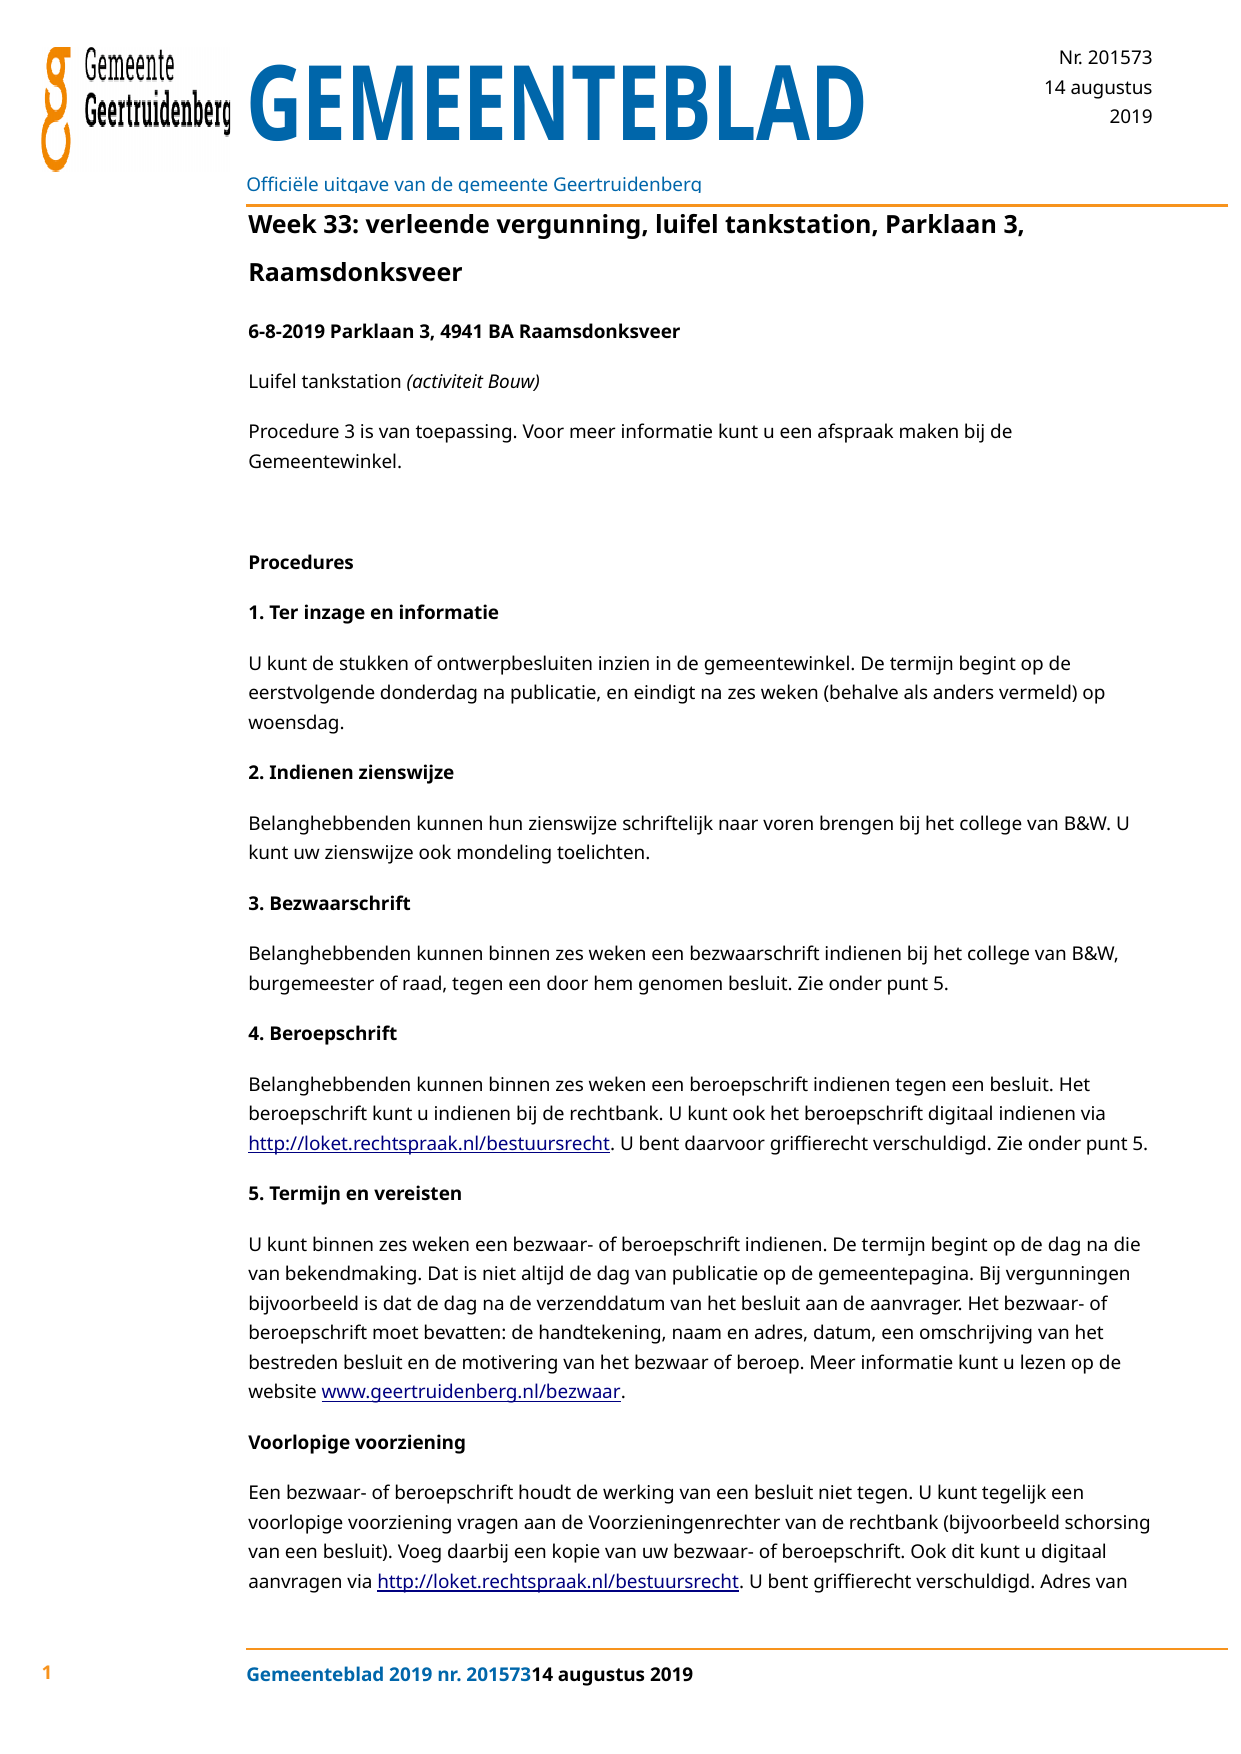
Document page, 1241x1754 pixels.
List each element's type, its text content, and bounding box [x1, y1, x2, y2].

text Een bezwaar- of beroepschrift houdt de werking van een besluit niet tegen. U kunt tegelijk een voorlopige voorziening vragen aan de Voorzieningenrechter van de rechtbank (bijvoorbeeld schorsing van een besluit). Voeg daarbij een kopie van uw bezwaar- of beroepschrift. Ook dit kunt u digitaal aanvragen via http://loket.rechtspraak.nl/bestuursrecht. U bent griffierecht verschuldigd. Adres van [248, 1479, 1152, 1594]
text 3. Bezwaarschrift [248, 890, 1152, 916]
text Belanghebbenden kunnen hun zienswijze schriftelijk naar voren brengen bij het college van B&W. U kunt uw zienswijze ook mondeling toelichten. [248, 810, 1152, 865]
picture [41, 47, 231, 172]
text 4. Beroepschrift [248, 1020, 1152, 1046]
text Belanghebbenden kunnen binnen zes weken een bezwaarschrift indienen bij het college van B&W, burgemeester of raad, tegen een door hem genomen besluit. Zie onder punt 5. [248, 940, 1152, 996]
text 6-8-2019 Parklaan 3, 4941 BA Raamsdonksveer [248, 318, 1152, 344]
text U kunt de stukken of ontwerpbesluiten inzien in de gemeentewinkel. De termijn begint op de eerstvolgende donderdag na publicatie, en eindigt na zes weken (behalve als anders vermeld) op woensdag. [248, 650, 1152, 735]
text Luifel tankstation (activiteit Bouw) [248, 368, 1152, 394]
text 2. Indienen zienswijze [248, 759, 1152, 785]
text Belanghebbenden kunnen binnen zes weken een beroepschrift indienen tegen een besluit. Het beroepschrift kunt u indienen bij de rechtbank. U kunt ook het beroepschrift digitaal indienen via http://loket.rechtspraak.nl/bestuursrecht. U bent daarvoor griffierecht verschuldigd. Zie onder punt 5. [248, 1071, 1152, 1156]
text Voorlopige voorziening [248, 1429, 1152, 1455]
text U kunt binnen zes weken een bezwaar- of beroepschrift indienen. De termijn begint op de dag na die van bekendmaking. Dat is niet altijd de dag van publicatie op de gemeentepagina. Bij vergunningen bijvoorbeeld is dat de dag na de verzenddatum van het besluit aan de aanvrager. Het bezwaar- of beroepschrift moet bevatten: de handtekening, naam en adres, datum, een omschrijving van het bestreden besluit en de motivering van het bezwaar of beroep. Meer informatie kunt u lezen op de website www.geertruidenberg.nl/bezwaar. [248, 1231, 1152, 1404]
text Procedures [248, 549, 1152, 575]
text 1. Ter inzage en informatie [248, 599, 1152, 625]
text 5. Termijn en vereisten [248, 1180, 1152, 1206]
text Week 33: verleende vergunning, luifel tankstation, Parklaan 3, Raamsdonksveer [248, 207, 1152, 288]
text Procedure 3 is van toepassing. Voor meer informatie kunt u een afspraak maken bij de Gemeentewinkel. [248, 419, 1152, 474]
